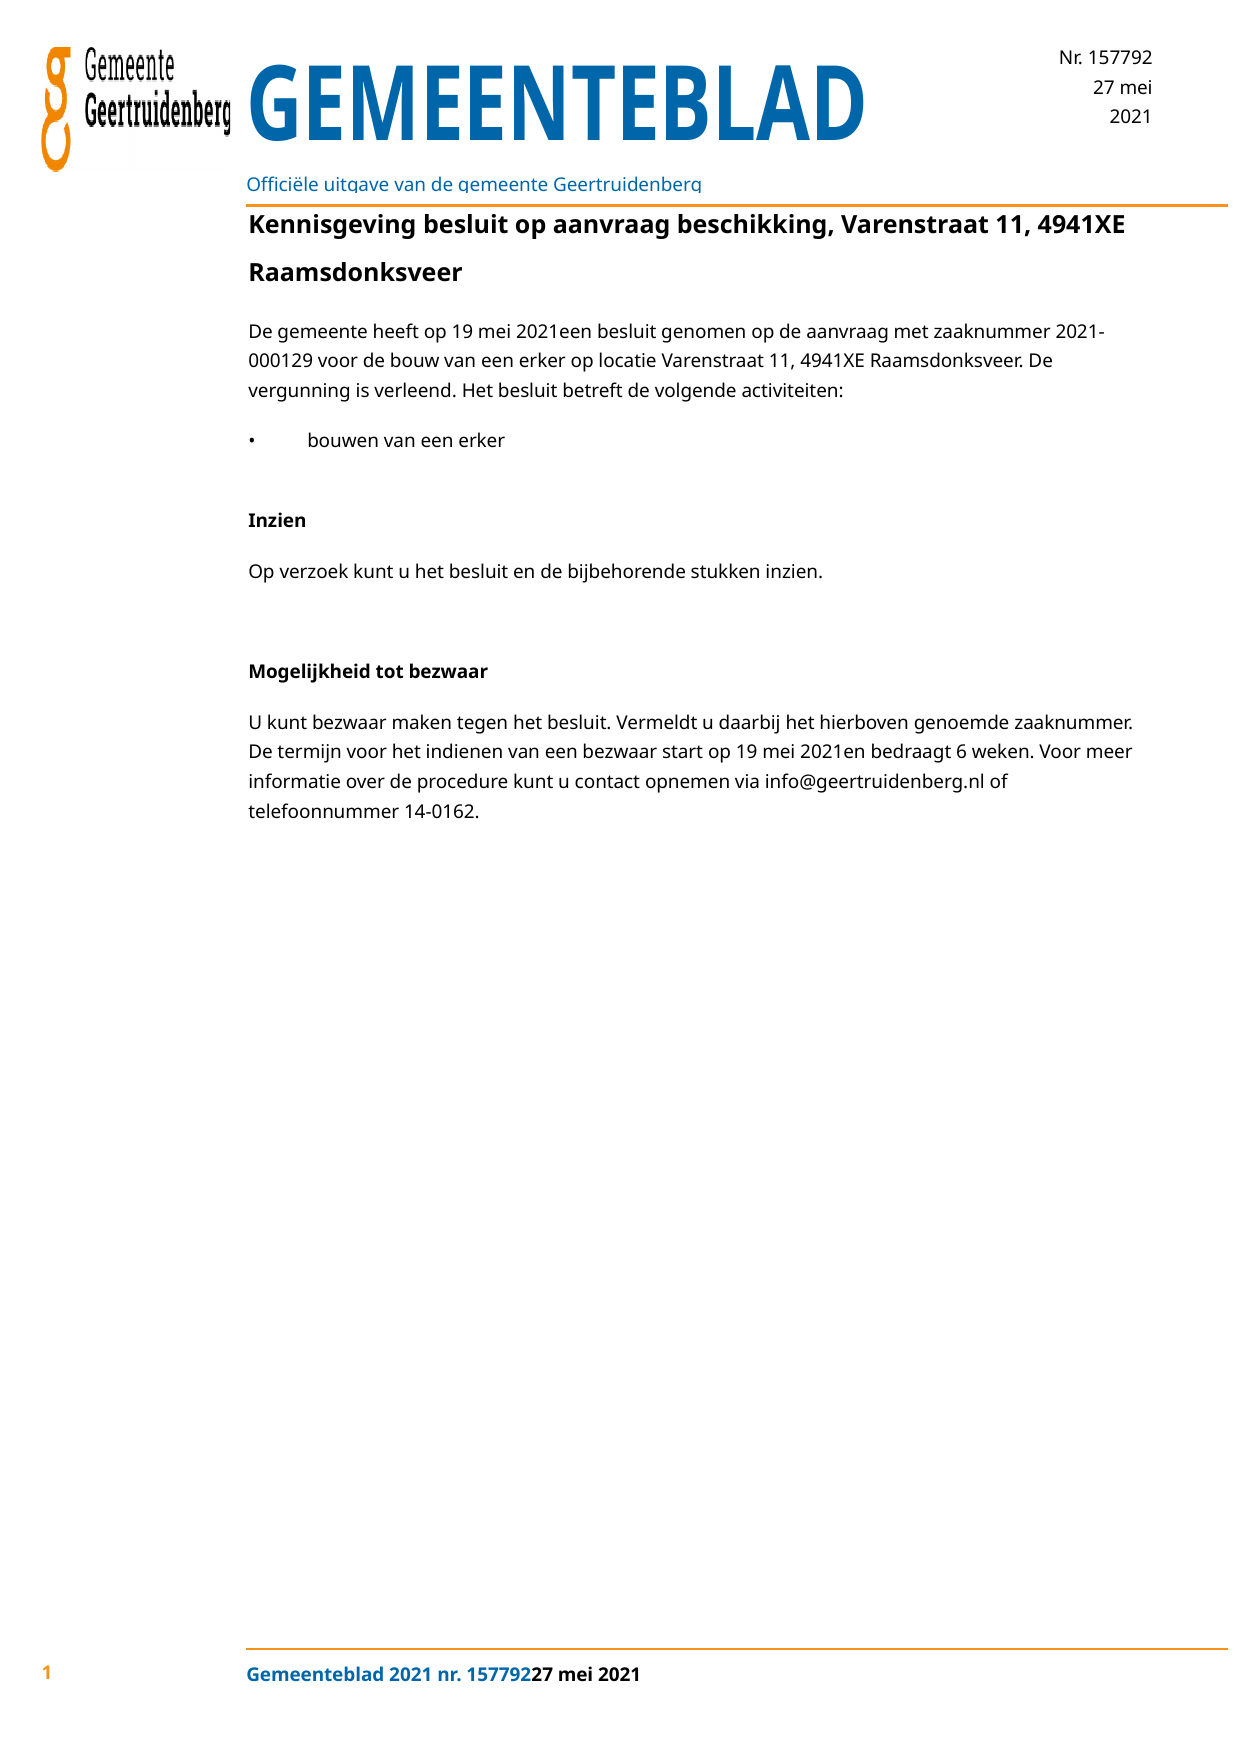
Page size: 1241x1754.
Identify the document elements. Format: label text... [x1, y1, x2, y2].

list bouwen van een erker [248, 427, 1152, 453]
text Kennisgeving besluit op aanvraag beschikking, Varenstraat 11, 4941XE Raamsdonksveer [248, 207, 1152, 288]
text Mogelijkheid tot bezwaar [248, 659, 1152, 684]
text Op verzoek kunt u het besluit en de bijbehorende stukken inzien. [248, 558, 1152, 584]
picture [41, 47, 231, 172]
text Inzien [248, 507, 1152, 533]
text U kunt bezwaar maken tegen het besluit. Vermeldt u daarbij het hierboven genoemde zaaknummer. De termijn voor het indienen van een bezwaar start op 19 mei 2021en bedraagt 6 weken. Voor meer informatie over de procedure kunt u contact opnemen via info@geertruidenberg.nl of telefoonnummer 14-0162. [248, 709, 1152, 824]
text De gemeente heeft op 19 mei 2021een besluit genomen op de aanvraag met zaaknummer 2021-000129 voor de bouw van een erker op locatie Varenstraat 11, 4941XE Raamsdonksveer. De vergunning is verleend. Het besluit betreft de volgende activiteiten: [248, 318, 1152, 403]
